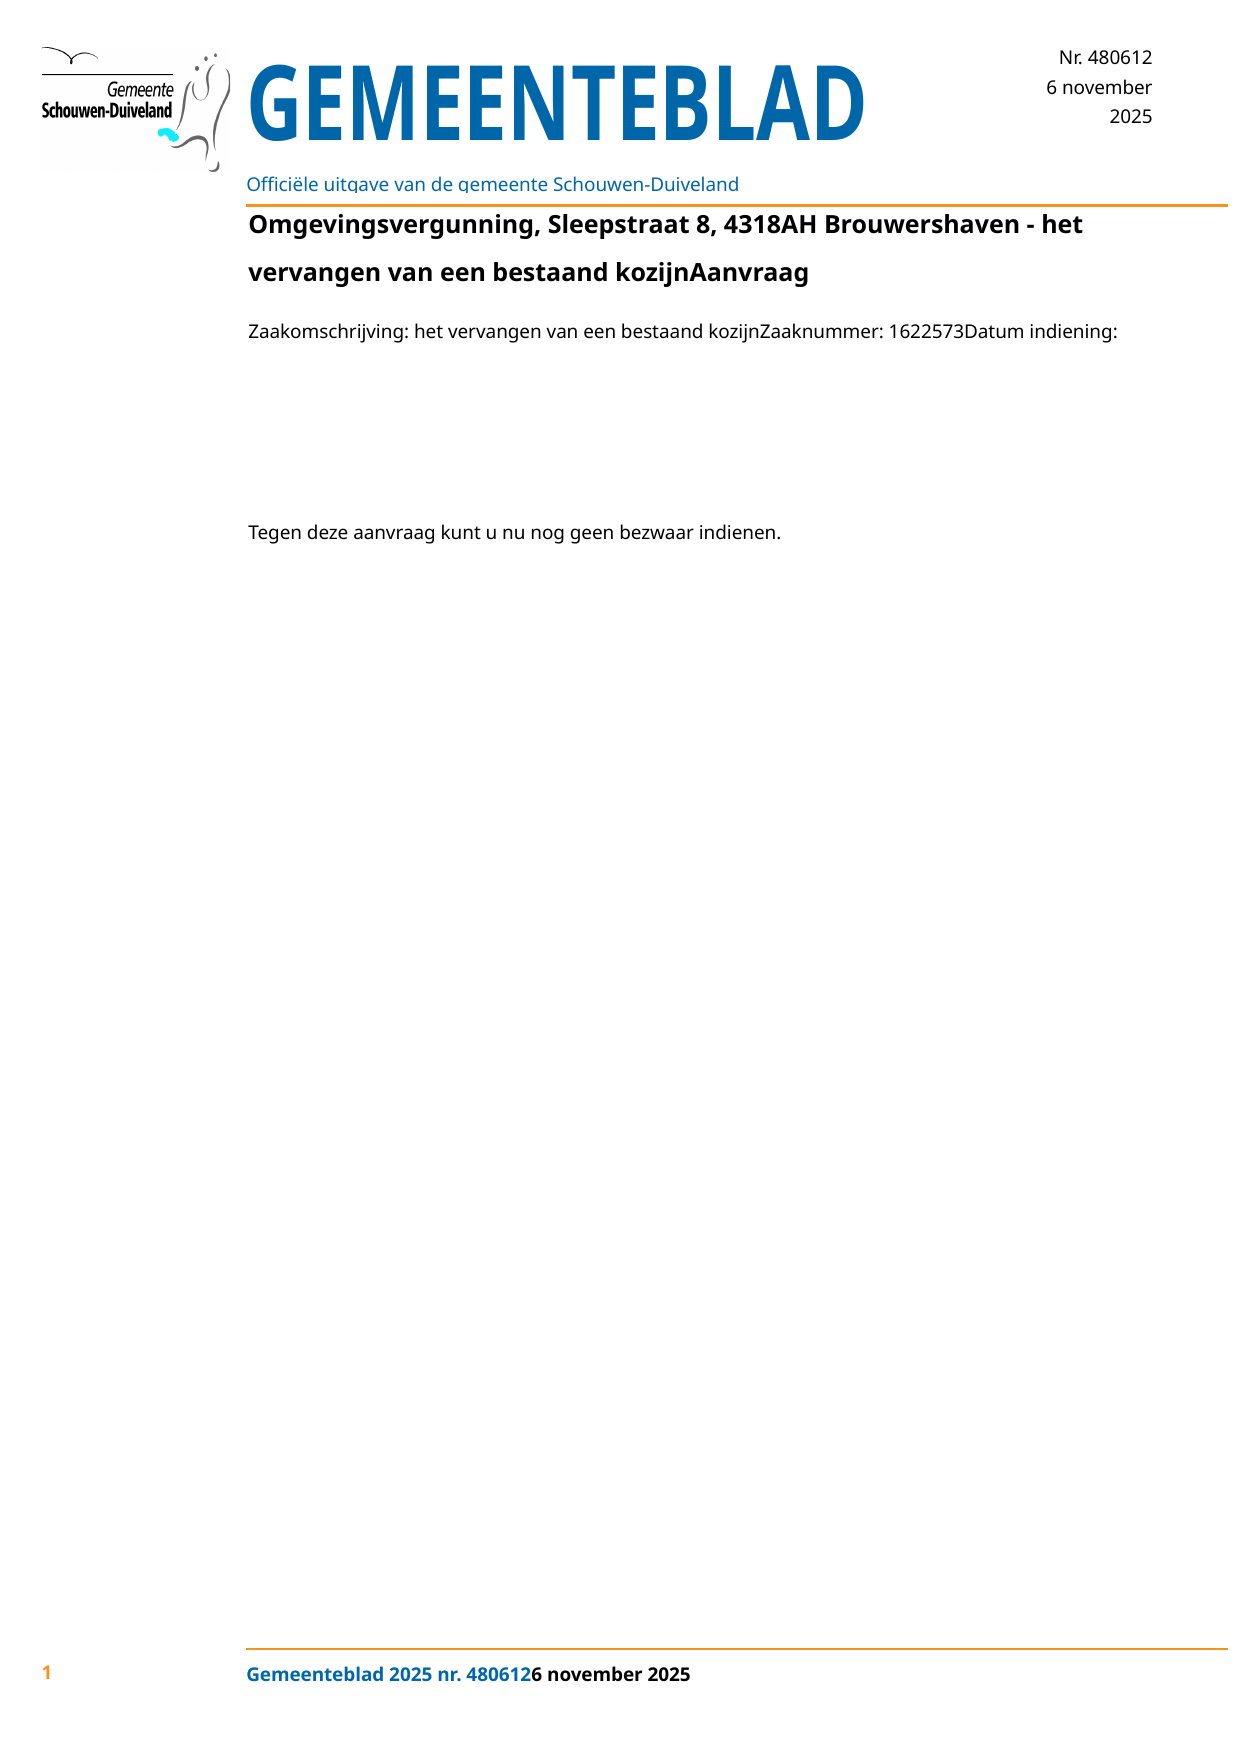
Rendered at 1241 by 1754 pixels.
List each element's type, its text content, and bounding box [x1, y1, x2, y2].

text Omgevingsvergunning, Sleepstraat 8, 4318AH Brouwershaven - het vervangen van een bestaand kozijnAanvraag [248, 207, 1152, 288]
picture [41, 47, 231, 172]
text Tegen deze aanvraag kunt u nu nog geen bezwaar indienen. [248, 519, 1152, 545]
text Zaakomschrijving: het vervangen van een bestaand kozijnZaaknummer: 1622573Datum indiening: [248, 318, 1152, 344]
